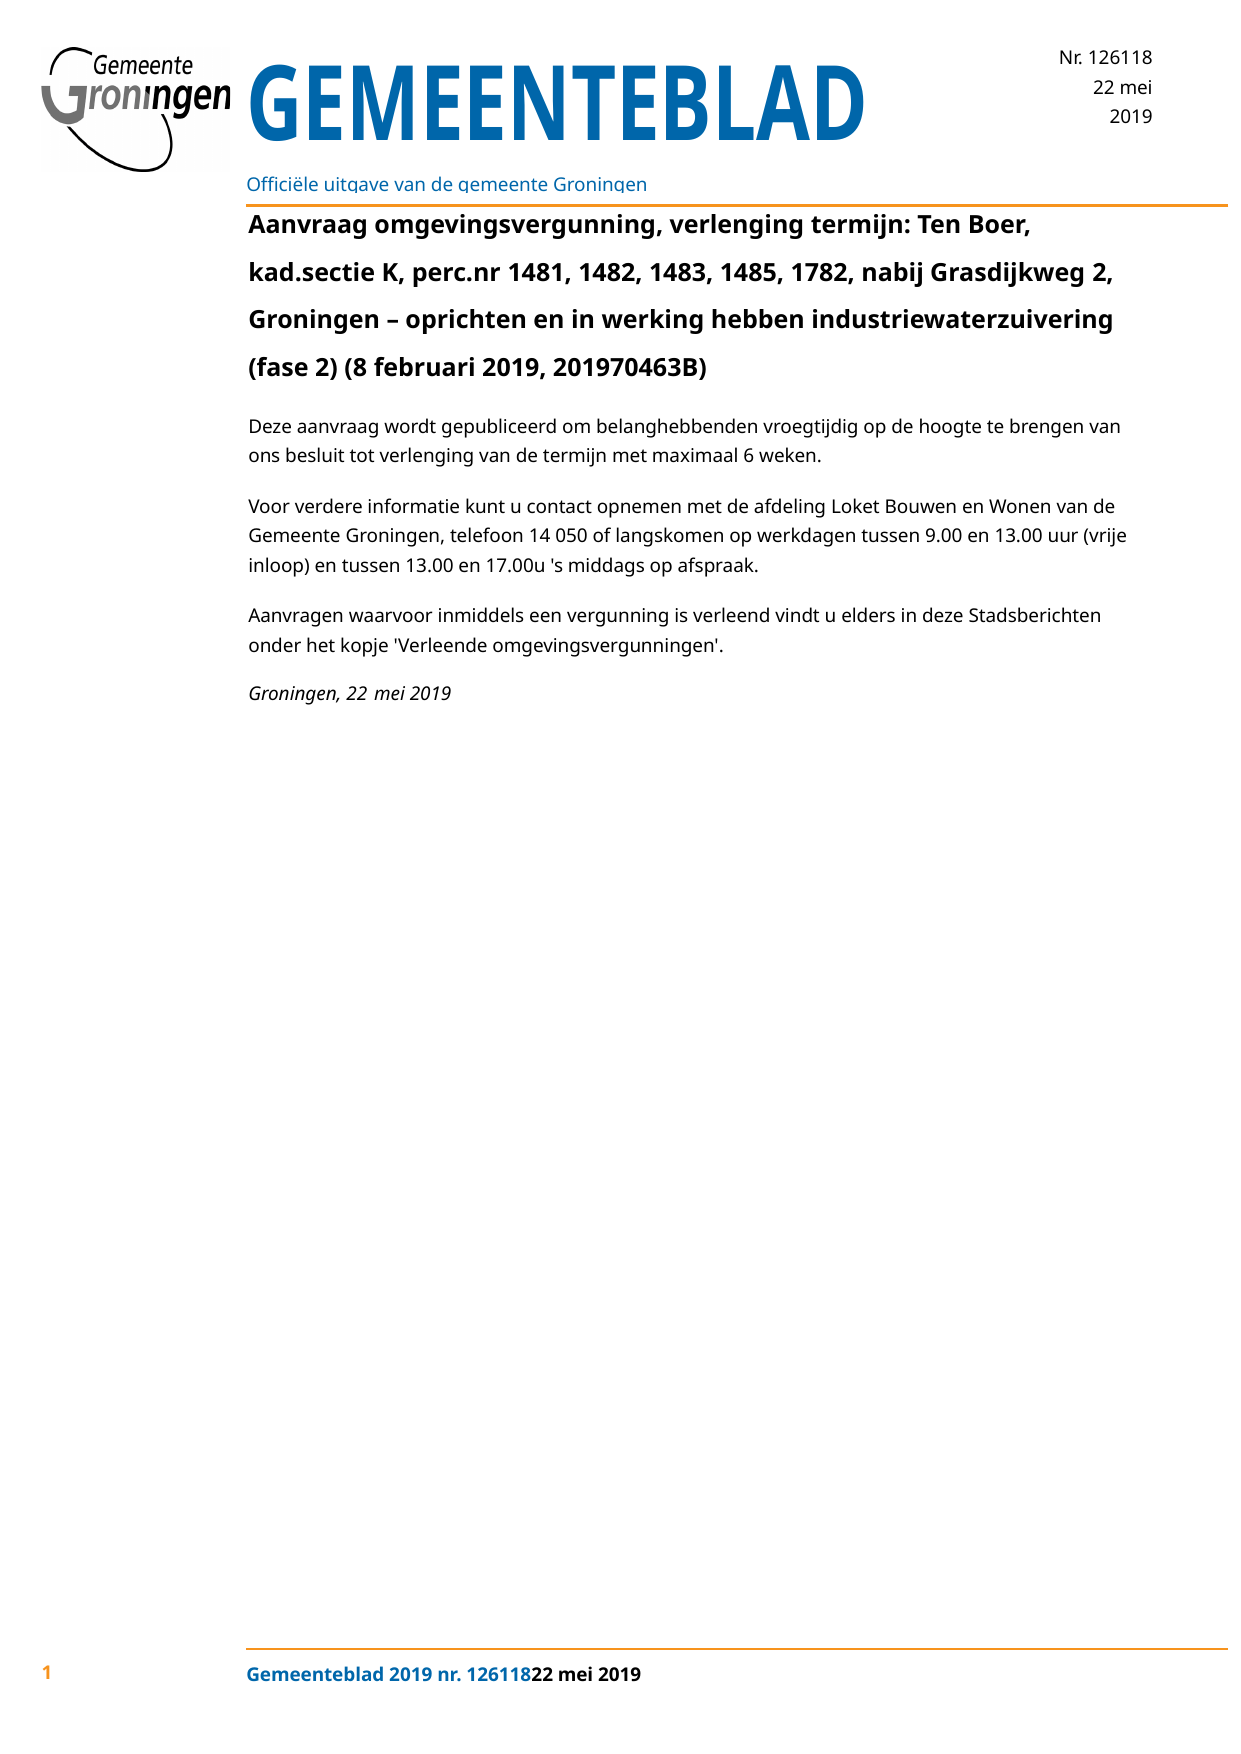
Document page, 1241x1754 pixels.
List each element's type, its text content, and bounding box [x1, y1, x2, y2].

text Voor verdere informatie kunt u contact opnemen met de afdeling Loket Bouwen en Wonen van de Gemeente Groningen, telefoon 14 050 of langskomen op werkdagen tussen 9.00 en 13.00 uur (vrije inloop) en tussen 13.00 en 17.00u 's middags op afspraak. [248, 493, 1152, 578]
text Aanvragen waarvoor inmiddels een vergunning is verleend vindt u elders in deze Stadsberichten onder het kopje 'Verleende omgevingsvergunningen'. [248, 603, 1152, 658]
text Aanvraag omgevingsvergunning, verlenging termijn: Ten Boer, kad.sectie K, perc.nr 1481, 1482, 1483, 1485, 1782, nabij Grasdijkweg 2, Groningen – oprichten en in werking hebben industriewaterzuivering (fase 2) (8 februari 2019, 201970463B) [248, 207, 1152, 384]
picture [41, 47, 231, 172]
text Groningen, 22 mei 2019 [248, 680, 1152, 706]
text Deze aanvraag wordt gepubliceerd om belanghebbenden vroegtijdig op de hoogte te brengen van ons besluit tot verlenging van de termijn met maximaal 6 weken. [248, 413, 1152, 468]
